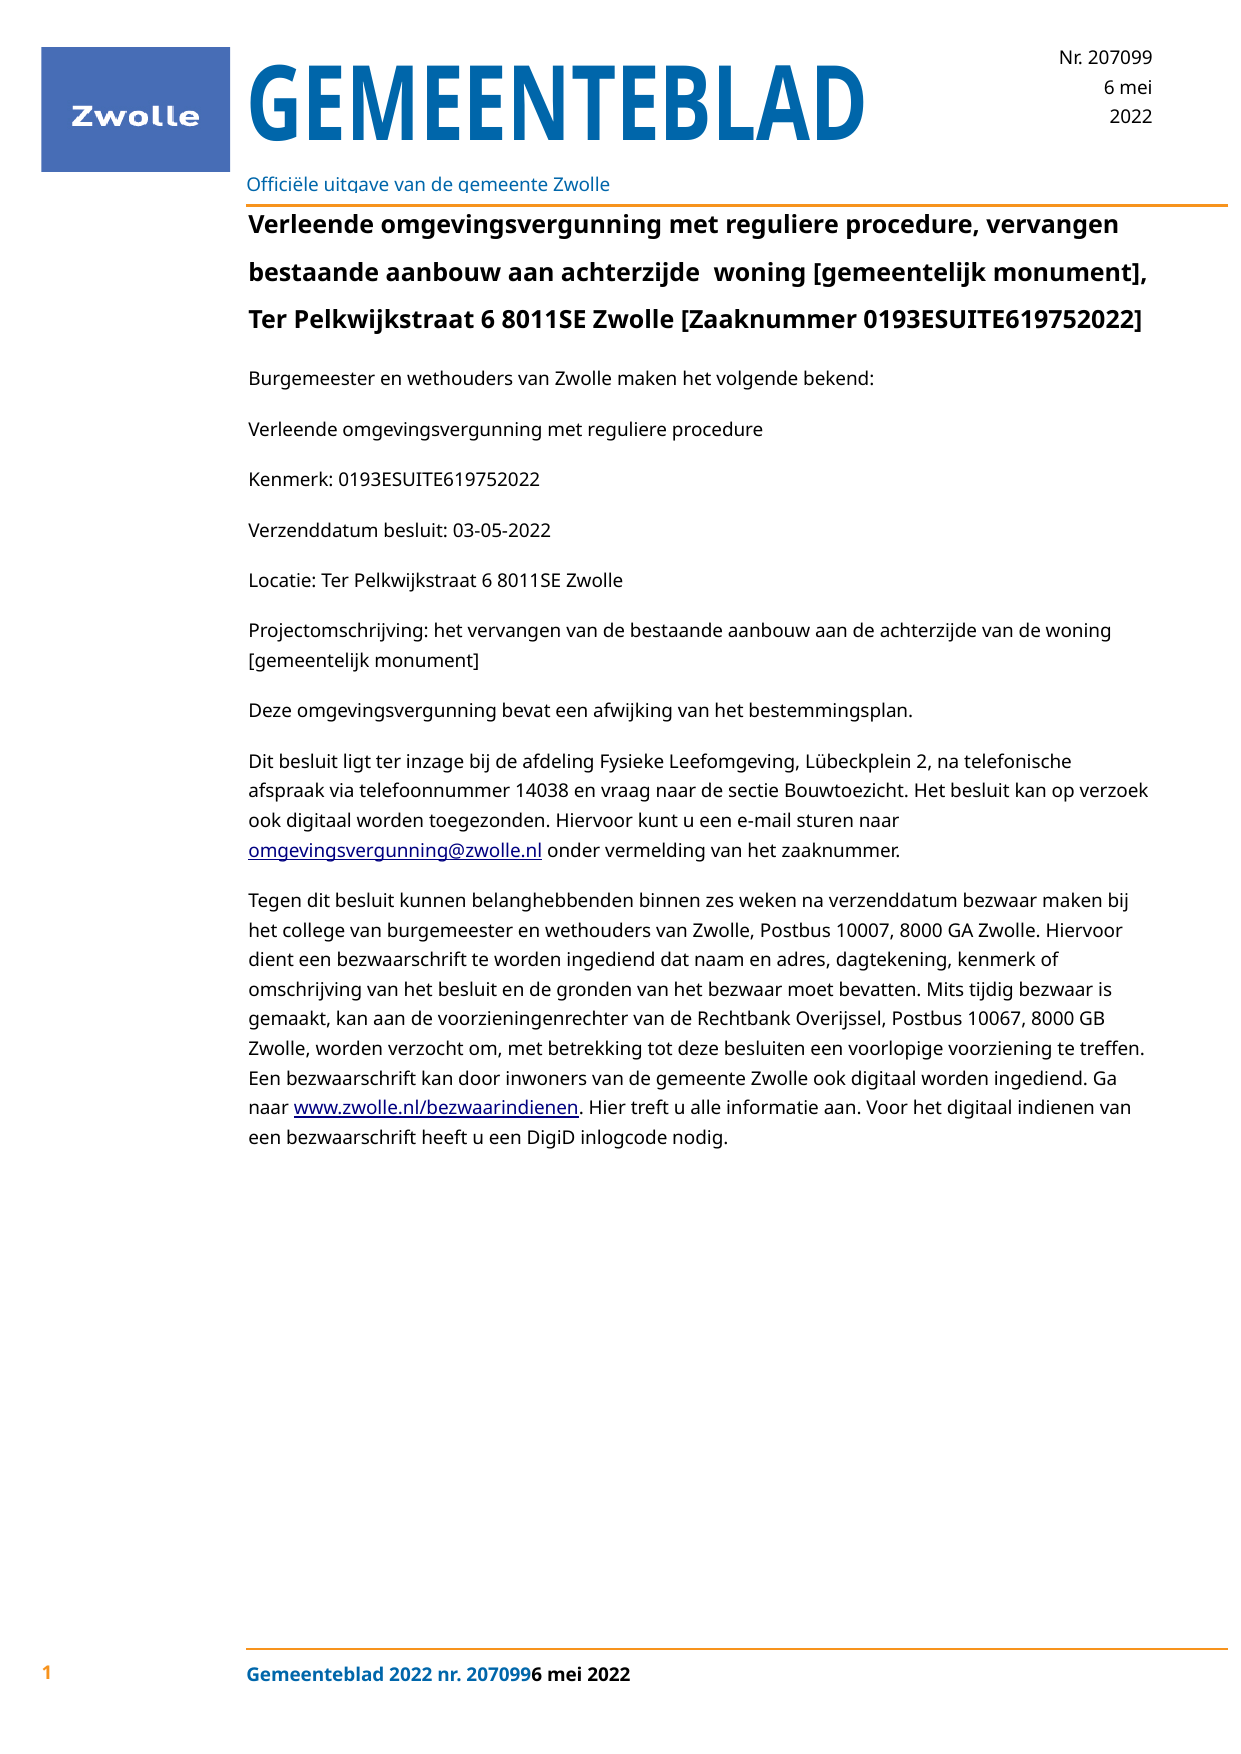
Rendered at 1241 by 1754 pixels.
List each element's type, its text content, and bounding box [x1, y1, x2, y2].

text Locatie: Ter Pelkwijkstraat 6 8011SE Zwolle [248, 567, 1152, 593]
text Deze omgevingsvergunning bevat een afwijking van het bestemmingsplan. [248, 698, 1152, 723]
text Tegen dit besluit kunnen belanghebbenden binnen zes weken na verzenddatum bezwaar maken bij het college van burgemeester en wethouders van Zwolle, Postbus 10007, 8000 GA Zwolle. Hiervoor dient een bezwaarschrift te worden ingediend dat naam en adres, dagtekening, kenmerk of omschrijving van het besluit en de gronden van het bezwaar moet bevatten. Mits tijdig bezwaar is gemaakt, kan aan de voorzieningenrechter van de Rechtbank Overijssel, Postbus 10067, 8000 GB Zwolle, worden verzocht om, met betrekking tot deze besluiten een voorlopige voorziening te treffen. Een bezwaarschrift kan door inwoners van de gemeente Zwolle ook digitaal worden ingediend. Ga naar www.zwolle.nl/bezwaarindienen. Hier treft u alle informatie aan. Voor het digitaal indienen van een bezwaarschrift heeft u een DigiD inlogcode nodig. [248, 887, 1152, 1149]
text Projectomschrijving: het vervangen van de bestaande aanbouw aan de achterzijde van de woning [gemeentelijk monument] [248, 618, 1152, 673]
text Dit besluit ligt ter inzage bij de afdeling Fysieke Leefomgeving, Lübeckplein 2, na telefonische afspraak via telefoonnummer 14038 en vraag naar de sectie Bouwtoezicht. Het besluit kan op verzoek ook digitaal worden toegezonden. Hiervoor kunt u een e-mail sturen naar omgevingsvergunning@zwolle.nl onder vermelding van het zaaknummer. [248, 748, 1152, 862]
picture [41, 47, 231, 172]
text Burgemeester en wethouders van Zwolle maken het volgende bekend: [248, 366, 1152, 391]
text Kenmerk: 0193ESUITE619752022 [248, 466, 1152, 492]
text Verleende omgevingsvergunning met reguliere procedure [248, 416, 1152, 442]
text Verzenddatum besluit: 03-05-2022 [248, 517, 1152, 542]
text Verleende omgevingsvergunning met reguliere procedure, vervangen bestaande aanbouw aan achterzijde woning [gemeentelijk monument], Ter Pelkwijkstraat 6 8011SE Zwolle [Zaaknummer 0193ESUITE619752022] [248, 207, 1152, 336]
